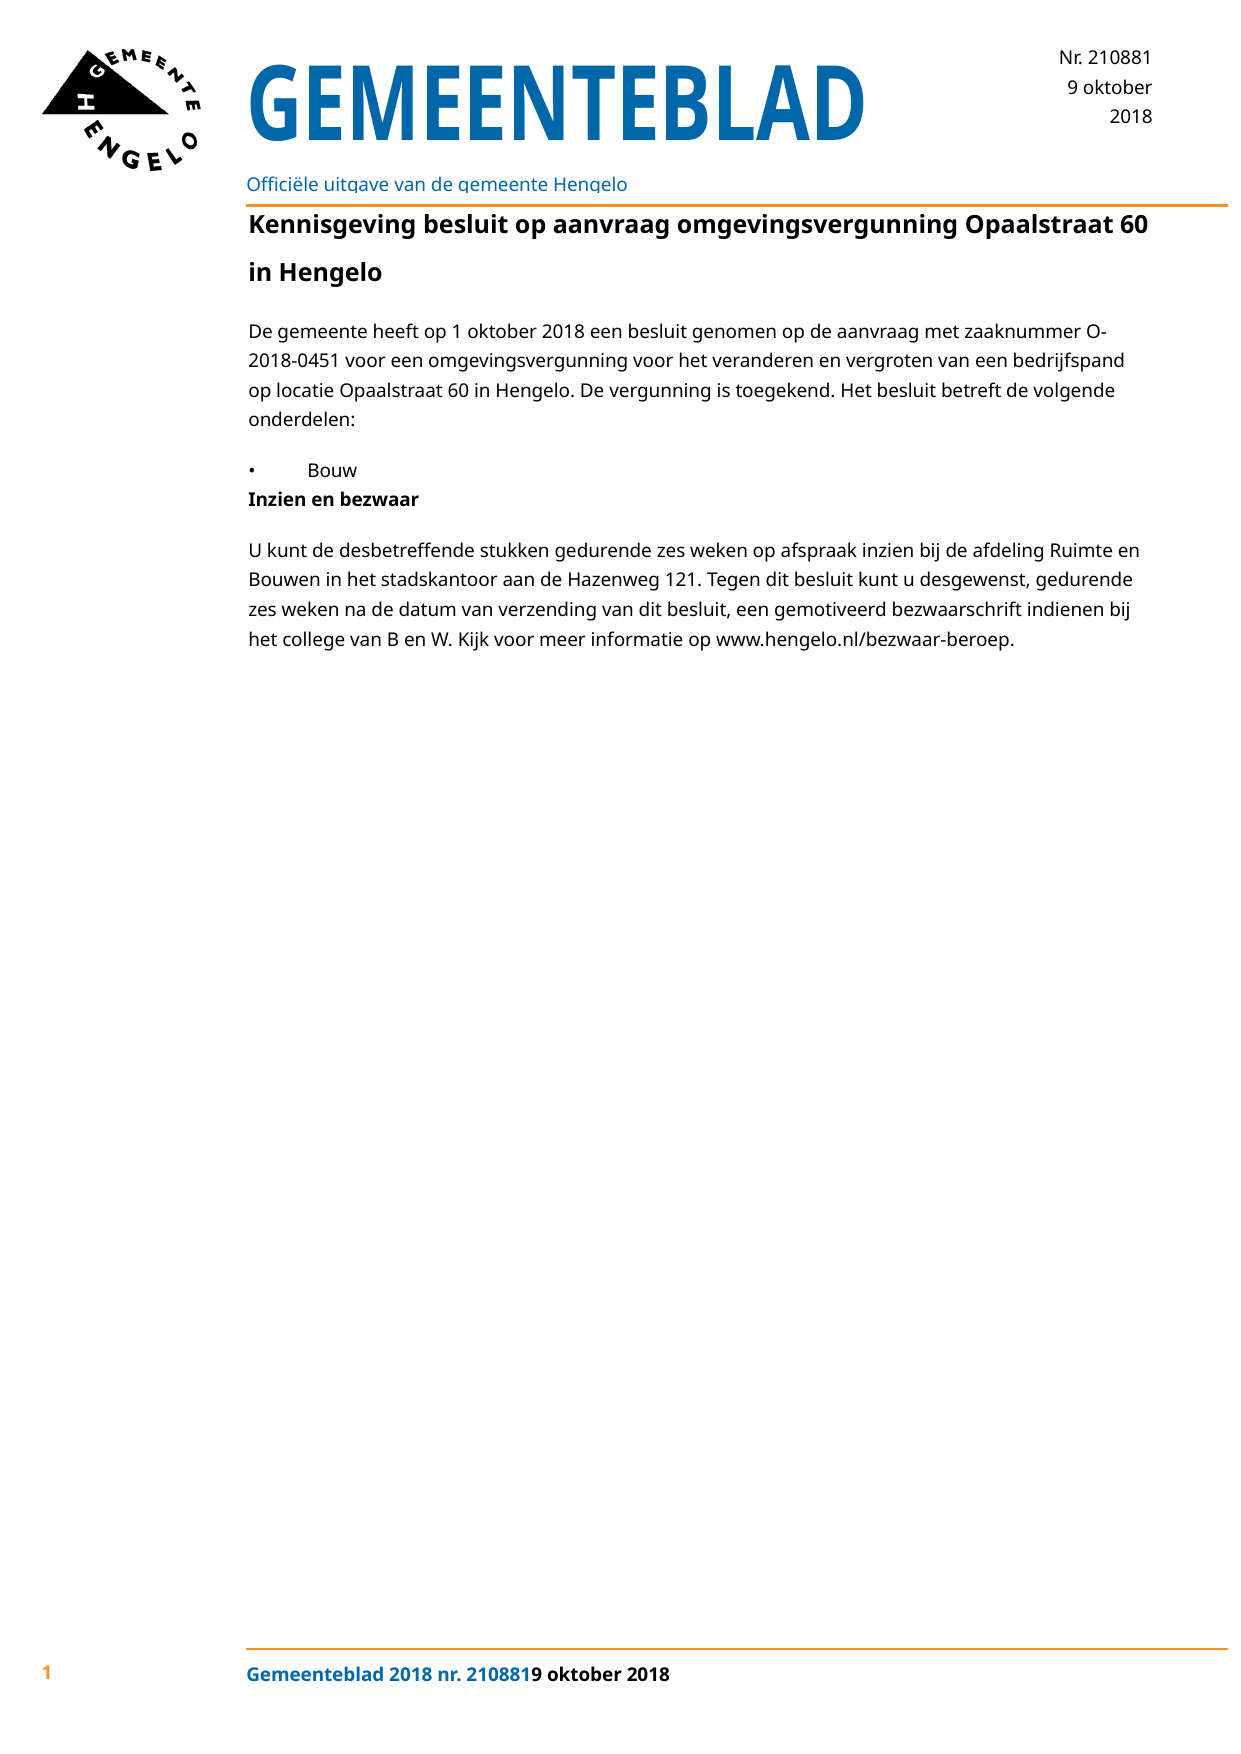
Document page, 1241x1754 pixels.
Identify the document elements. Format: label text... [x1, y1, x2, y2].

text Inzien en bezwaar [248, 487, 1152, 512]
text De gemeente heeft op 1 oktober 2018 een besluit genomen op de aanvraag met zaaknummer O-2018-0451 voor een omgevingsvergunning voor het veranderen en vergroten van een bedrijfspand op locatie Opaalstraat 60 in Hengelo. De vergunning is toegekend. Het besluit betreft de volgende onderdelen: [248, 318, 1152, 432]
text Kennisgeving besluit op aanvraag omgevingsvergunning Opaalstraat 60 in Hengelo [248, 207, 1152, 288]
text U kunt de desbetreffende stukken gedurende zes weken op afspraak inzien bij de afdeling Ruimte en Bouwen in het stadskantoor aan de Hazenweg 121. Tegen dit besluit kunt u desgewenst, gedurende zes weken na de datum van verzending van dit besluit, een gemotiveerd bezwaarschrift indienen bij het college van B en W. Kijk voor meer informatie op www.hengelo.nl/bezwaar-beroep. [248, 537, 1152, 652]
picture [41, 47, 231, 172]
list Bouw [248, 457, 1152, 483]
